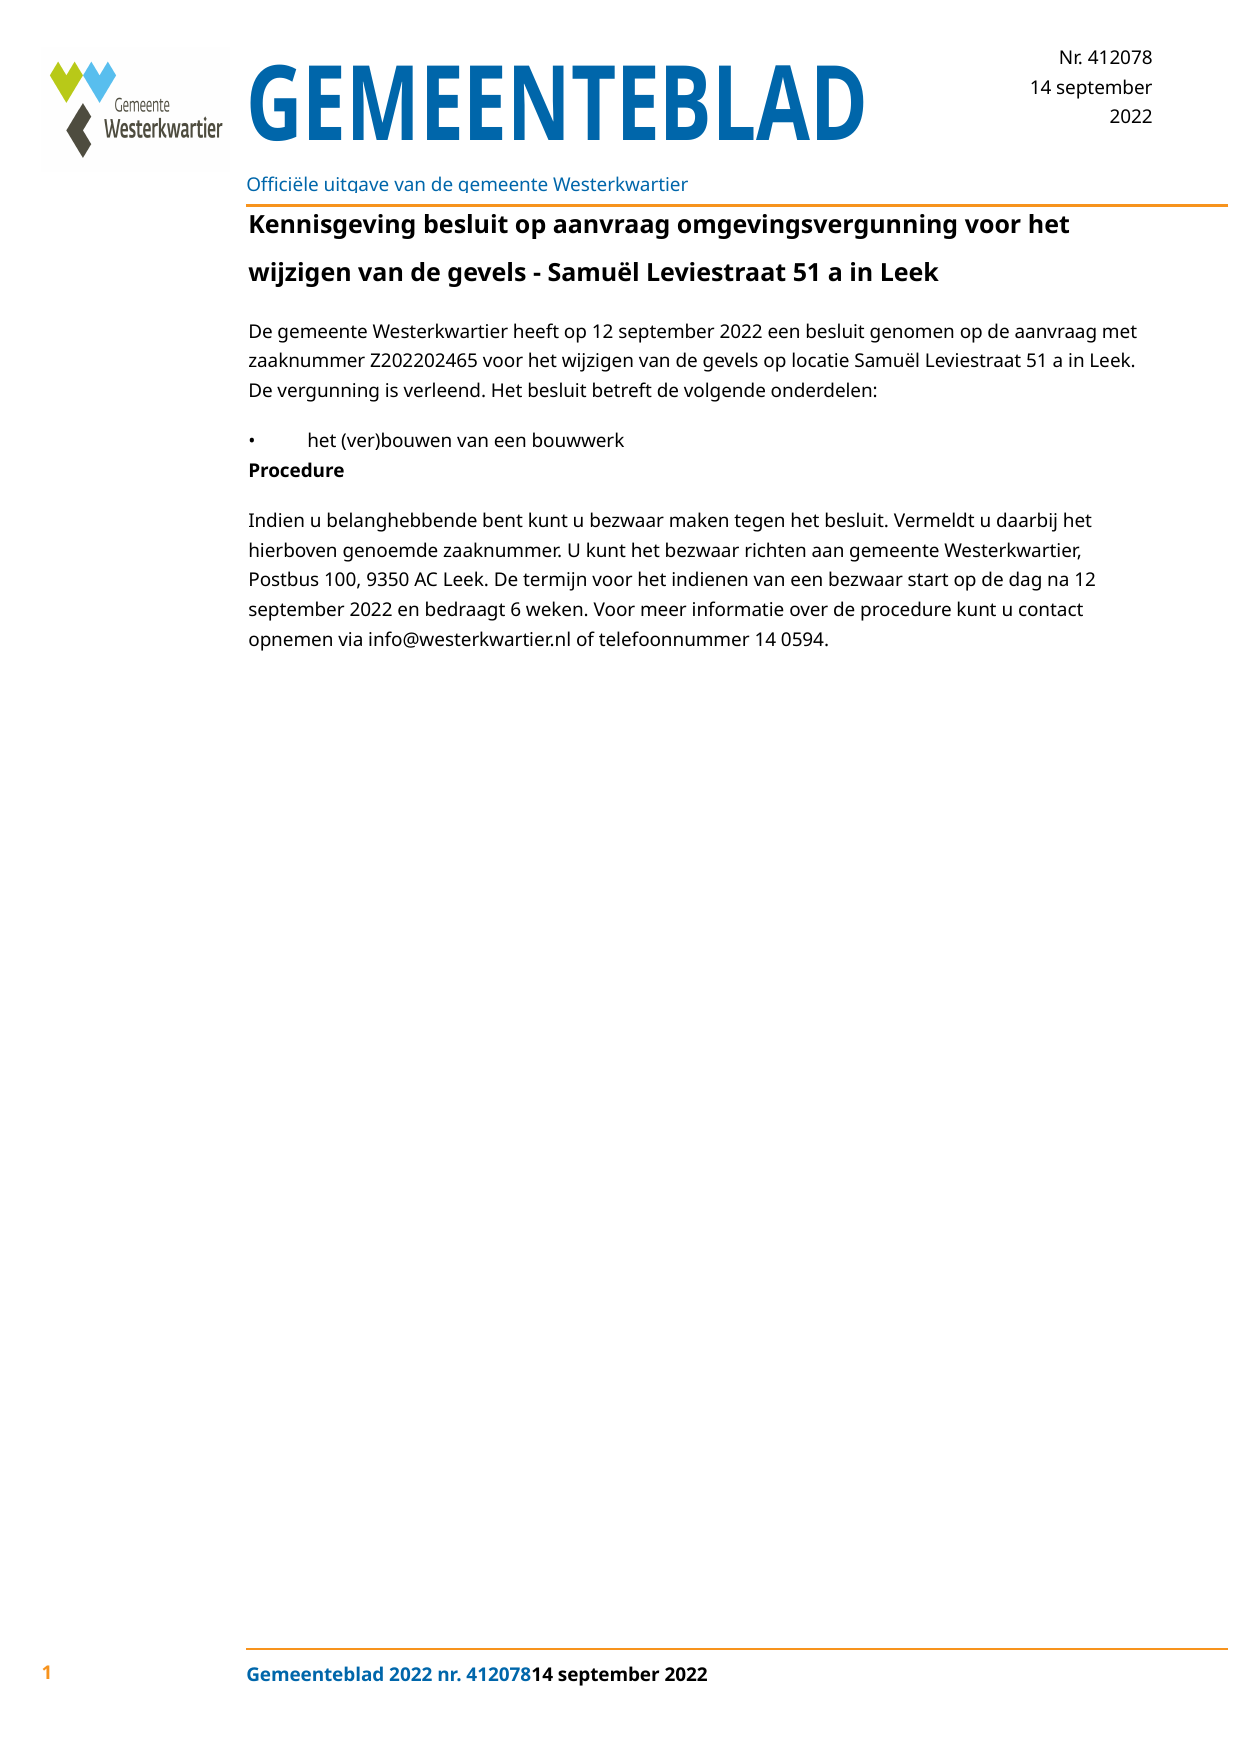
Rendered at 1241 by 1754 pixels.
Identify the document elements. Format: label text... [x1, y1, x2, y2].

text De gemeente Westerkwartier heeft op 12 september 2022 een besluit genomen op de aanvraag met zaaknummer Z202202465 voor het wijzigen van de gevels op locatie Samuël Leviestraat 51 a in Leek. De vergunning is verleend. Het besluit betreft de volgende onderdelen: [248, 318, 1152, 403]
picture [41, 47, 231, 172]
text Indien u belanghebbende bent kunt u bezwaar maken tegen het besluit. Vermeldt u daarbij het hierboven genoemde zaaknummer. U kunt het bezwaar richten aan gemeente Westerkwartier, Postbus 100, 9350 AC Leek. De termijn voor het indienen van een bezwaar start op de dag na 12 september 2022 en bedraagt 6 weken. Voor meer informatie over de procedure kunt u contact opnemen via info@westerkwartier.nl of telefoonnummer 14 0594. [248, 507, 1152, 652]
list het (ver)bouwen van een bouwwerk [248, 427, 1152, 453]
text Kennisgeving besluit op aanvraag omgevingsvergunning voor het wijzigen van de gevels - Samuël Leviestraat 51 a in Leek [248, 207, 1152, 288]
text Procedure [248, 457, 1152, 483]
